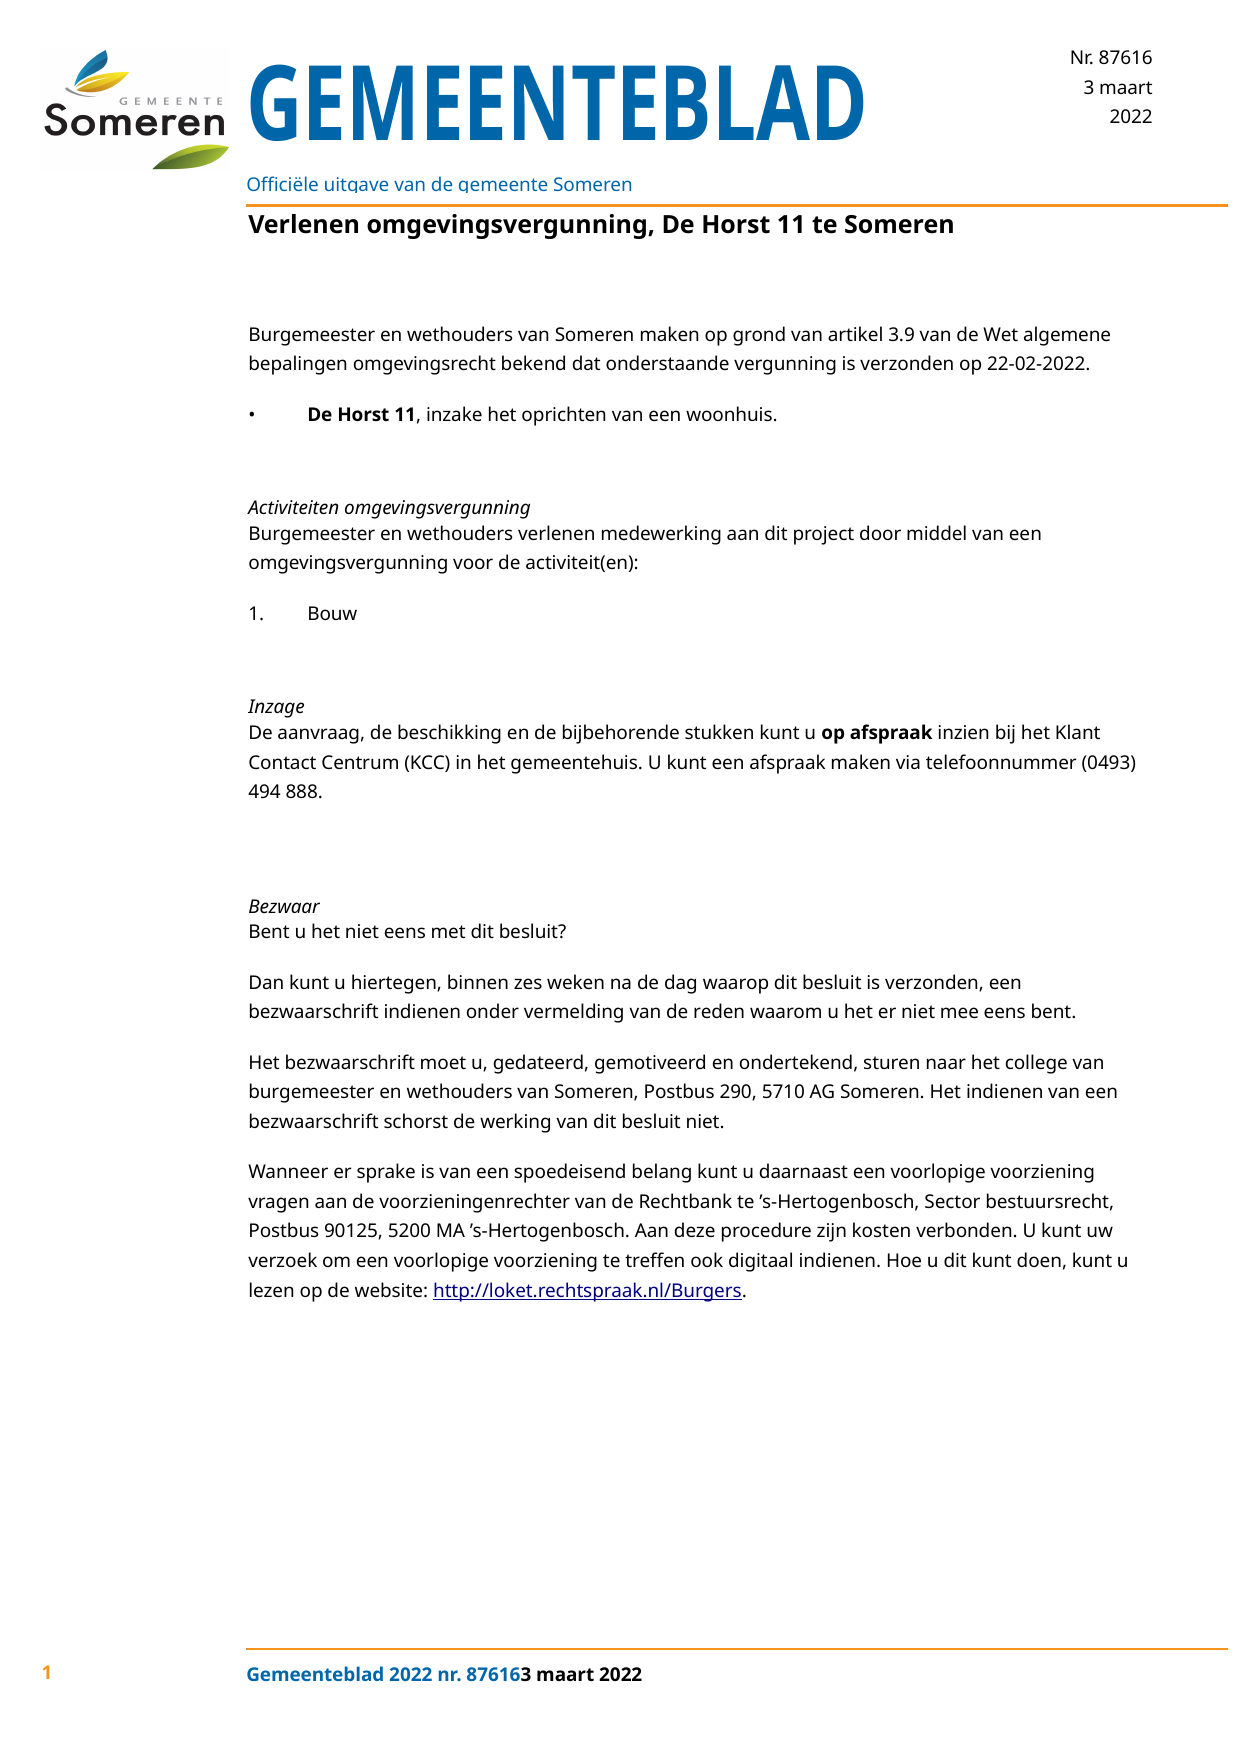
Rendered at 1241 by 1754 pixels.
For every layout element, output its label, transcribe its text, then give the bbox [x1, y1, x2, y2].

picture [41, 47, 231, 172]
text Burgemeester en wethouders verlenen medewerking aan dit project door middel van een omgevingsvergunning voor de activiteit(en): [248, 520, 1152, 575]
text Het bezwaarschrift moet u, gedateerd, gemotiveerd en ondertekend, sturen naar het college van burgemeester en wethouders van Someren, Postbus 290, 5710 AG Someren. Het indienen van een bezwaarschrift schorst de werking van dit besluit niet. [248, 1049, 1152, 1134]
text Dan kunt u hiertegen, binnen zes weken na de dag waarop dit besluit is verzonden, een bezwaarschrift indienen onder vermelding van de reden waarom u het er niet mee eens bent. [248, 969, 1152, 1024]
text Activiteiten omgevingsvergunning [248, 494, 1152, 520]
text Inzage [248, 693, 1152, 719]
text Verlenen omgevingsvergunning, De Horst 11 te Someren [248, 207, 1152, 241]
text Bent u het niet eens met dit besluit? [248, 918, 1152, 944]
list Bouw [248, 600, 1152, 626]
text Bezwaar [248, 893, 1152, 918]
text De aanvraag, de beschikking en de bijbehorende stukken kunt u op afspraak inzien bij het Klant Contact Centrum (KCC) in het gemeentehuis. U kunt een afspraak maken via telefoonnummer (0493) 494 888. [248, 719, 1152, 804]
list De Horst 11, inzake het oprichten van een woonhuis. [248, 401, 1152, 426]
text Wanneer er sprake is van een spoedeisend belang kunt u daarnaast een voorlopige voorziening vragen aan de voorzieningenrechter van de Rechtbank te ’s-Hertogenbosch, Sector bestuursrecht, Postbus 90125, 5200 MA ’s-Hertogenbosch. Aan deze procedure zijn kosten verbonden. U kunt uw verzoek om een voorlopige voorziening te treffen ook digitaal indienen. Hoe u dit kunt doen, kunt u lezen op de website: http://loket.rechtspraak.nl/Burgers. [248, 1158, 1152, 1303]
text Burgemeester en wethouders van Someren maken op grond van artikel 3.9 van de Wet algemene bepalingen omgevingsrecht bekend dat onderstaande vergunning is verzonden op 22-02-2022. [248, 321, 1152, 376]
